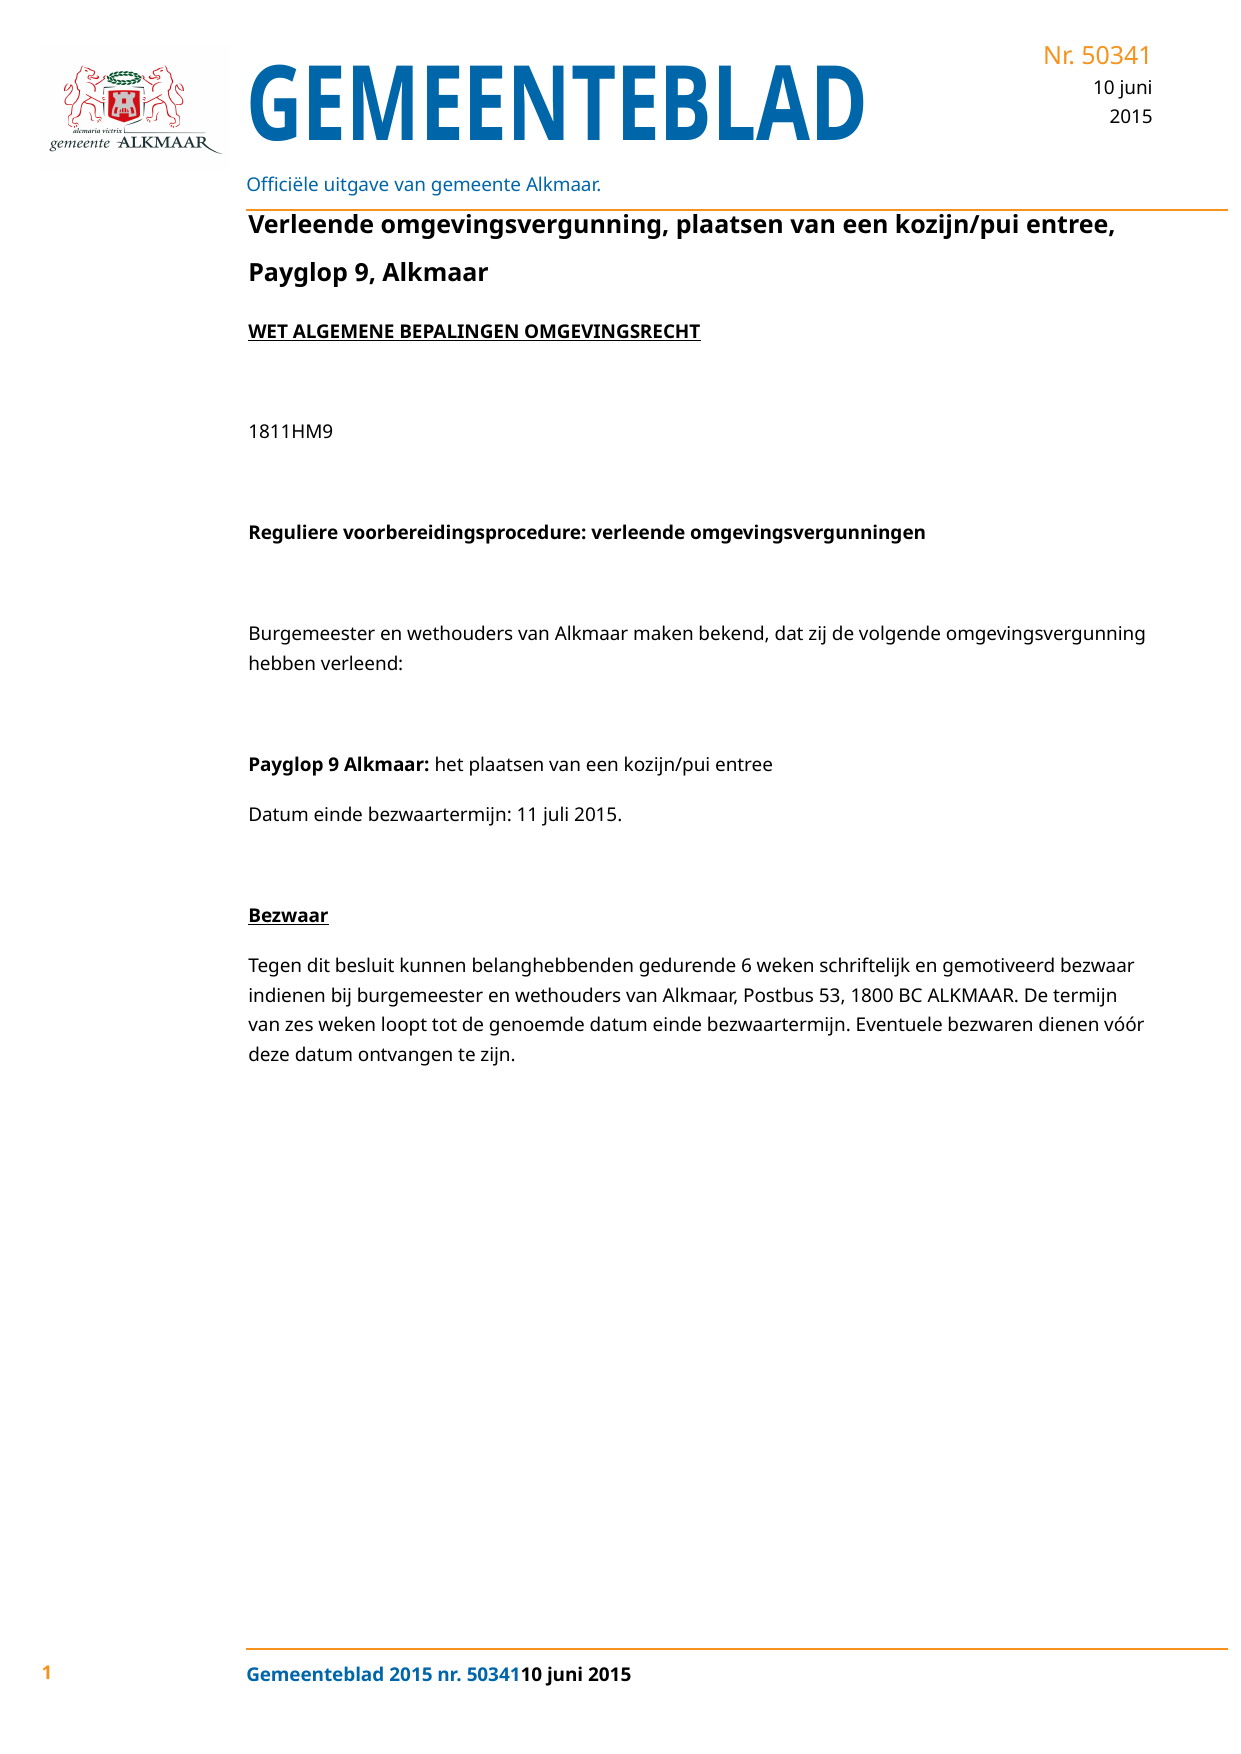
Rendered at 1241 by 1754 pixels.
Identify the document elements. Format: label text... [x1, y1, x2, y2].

text Datum einde bezwaartermijn: 11 juli 2015. [248, 801, 1152, 827]
text Burgemeester en wethouders van Alkmaar maken bekend, dat zij de volgende omgevingsvergunning hebben verleend: [248, 620, 1152, 676]
text WET ALGEMENE BEPALINGEN OMGEVINGSRECHT [248, 318, 1152, 344]
text 1811HM9 [248, 419, 1152, 444]
text Tegen dit besluit kunnen belanghebbenden gedurende 6 weken schriftelijk en gemotiveerd bezwaar indienen bij burgemeester en wethouders van Alkmaar, Postbus 53, 1800 BC ALKMAAR. De termijn van zes weken loopt tot de genoemde datum einde bezwaartermijn. Eventuele bezwaren dienen vóór deze datum ontvangen te zijn. [248, 952, 1152, 1067]
text Bezwaar [248, 902, 1152, 928]
text Verleende omgevingsvergunning, plaatsen van een kozijn/pui entree, Payglop 9, Alkmaar [248, 211, 1152, 288]
text Reguliere voorbereidingsprocedure: verleende omgevingsvergunningen [248, 519, 1152, 545]
text Payglop 9 Alkmaar: het plaatsen van een kozijn/pui entree [248, 751, 1152, 777]
picture [41, 47, 231, 172]
